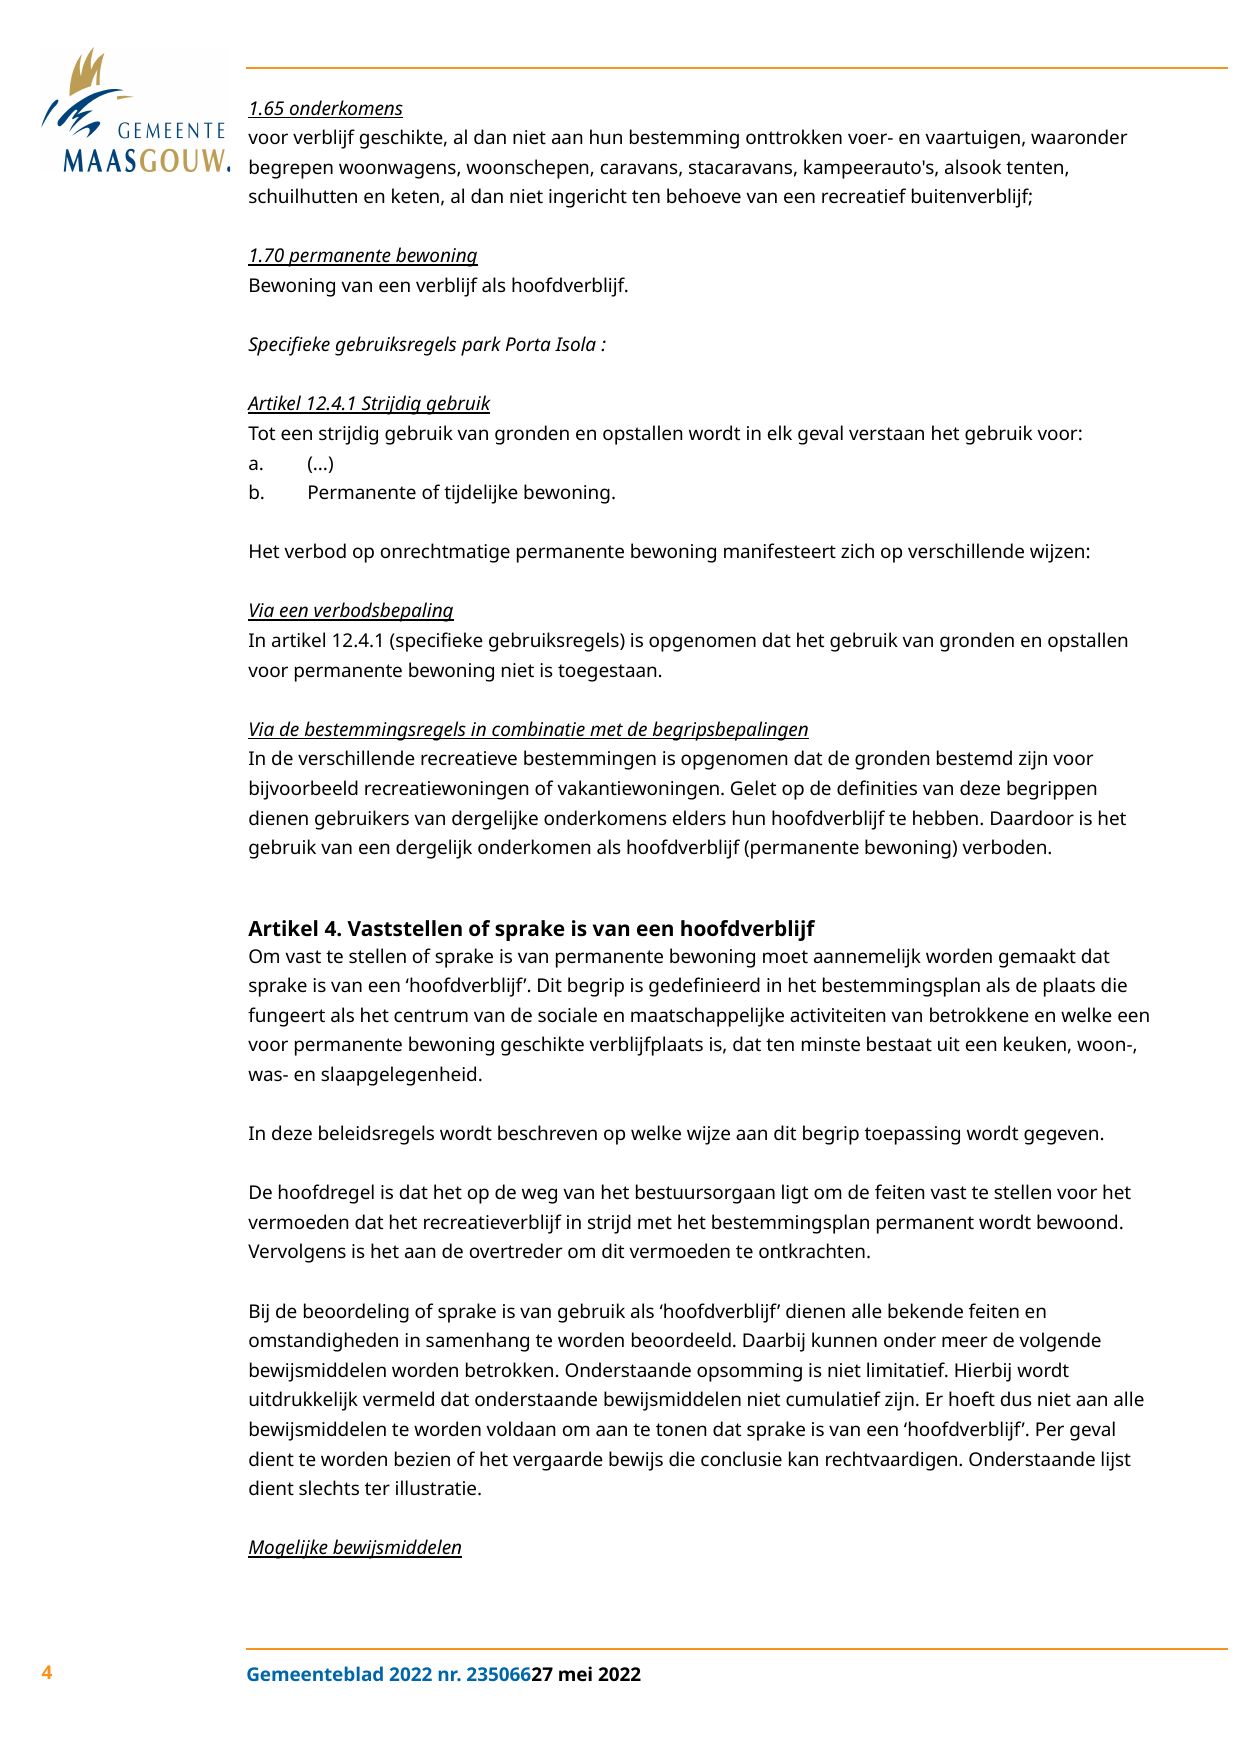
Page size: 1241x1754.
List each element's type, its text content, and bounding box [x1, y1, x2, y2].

text voor verblijf geschikte, al dan niet aan hun bestemming onttrokken voer- en vaartuigen, waaronder begrepen woonwagens, woonschepen, caravans, stacaravans, kampeerauto's, alsook tenten, schuilhutten en keten, al dan niet ingericht ten behoeve van een recreatief buitenverblijf; [248, 124, 1152, 209]
text Om vast te stellen of sprake is van permanente bewoning moet aannemelijk worden gemaakt dat sprake is van een ‘hoofdverblijf’. Dit begrip is gedefinieerd in het bestemmingsplan als de plaats die fungeert als het centrum van de sociale en maatschappelijke activiteiten van betrokkene en welke een voor permanente bewoning geschikte verblijfplaats is, dat ten minste bestaat uit een keuken, woon-, was- en slaapgelegenheid. [248, 943, 1152, 1087]
list Permanente of tijdelijke bewoning. [248, 479, 1152, 505]
text Het verbod op onrechtmatige permanente bewoning manifesteert zich op verschillende wijzen: [248, 538, 1152, 564]
text In deze beleidsregels wordt beschreven op welke wijze aan dit begrip toepassing wordt gegeven. [248, 1120, 1152, 1146]
text Artikel 12.4.1 Strijdig gebruik [248, 391, 1152, 416]
text De hoofdregel is dat het op de weg van het bestuursorgaan ligt om de feiten vast te stellen voor het vermoeden dat het recreatieverblijf in strijd met het bestemmingsplan permanent wordt bewoond. Vervolgens is het aan de overtreder om dit vermoeden te ontkrachten. [248, 1179, 1152, 1264]
picture [41, 47, 231, 172]
text Artikel 4. Vaststellen of sprake is van een hoofdverblijf [248, 914, 1152, 943]
text Mogelijke bewijsmiddelen [248, 1534, 1152, 1560]
text In artikel 12.4.1 (specifieke gebruiksregels) is opgenomen dat het gebruik van gronden en opstallen voor permanente bewoning niet is toegestaan. [248, 627, 1152, 683]
text 1.70 permanente bewoning [248, 243, 1152, 268]
text Specifieke gebruiksregels park Porta Isola : [248, 331, 1152, 357]
text Via een verbodsbepaling [248, 598, 1152, 623]
list (...) [248, 450, 1152, 476]
text Tot een strijdig gebruik van gronden en opstallen wordt in elk geval verstaan het gebruik voor: [248, 420, 1152, 446]
text 1.65 onderkomens [248, 95, 1152, 121]
text Bewoning van een verblijf als hoofdverblijf. [248, 272, 1152, 298]
text Bij de beoordeling of sprake is van gebruik als ‘hoofdverblijf’ dienen alle bekende feiten en omstandigheden in samenhang te worden beoordeeld. Daarbij kunnen onder meer de volgende bewijsmiddelen worden betrokken. Onderstaande opsomming is niet limitatief. Hierbij wordt uitdrukkelijk vermeld dat onderstaande bewijsmiddelen niet cumulatief zijn. Er hoeft dus niet aan alle bewijsmiddelen te worden voldaan om aan te tonen dat sprake is van een ‘hoofdverblijf’. Per geval dient te worden bezien of het vergaarde bewijs die conclusie kan rechtvaardigen. Onderstaande lijst dient slechts ter illustratie. [248, 1298, 1152, 1501]
text Via de bestemmingsregels in combinatie met de begripsbepalingen [248, 716, 1152, 742]
text In de verschillende recreatieve bestemmingen is opgenomen dat de gronden bestemd zijn voor bijvoorbeeld recreatiewoningen of vakantiewoningen. Gelet op de definities van deze begrippen dienen gebruikers van dergelijke onderkomens elders hun hoofdverblijf te hebben. Daardoor is het gebruik van een dergelijk onderkomen als hoofdverblijf (permanente bewoning) verboden. [248, 746, 1152, 860]
